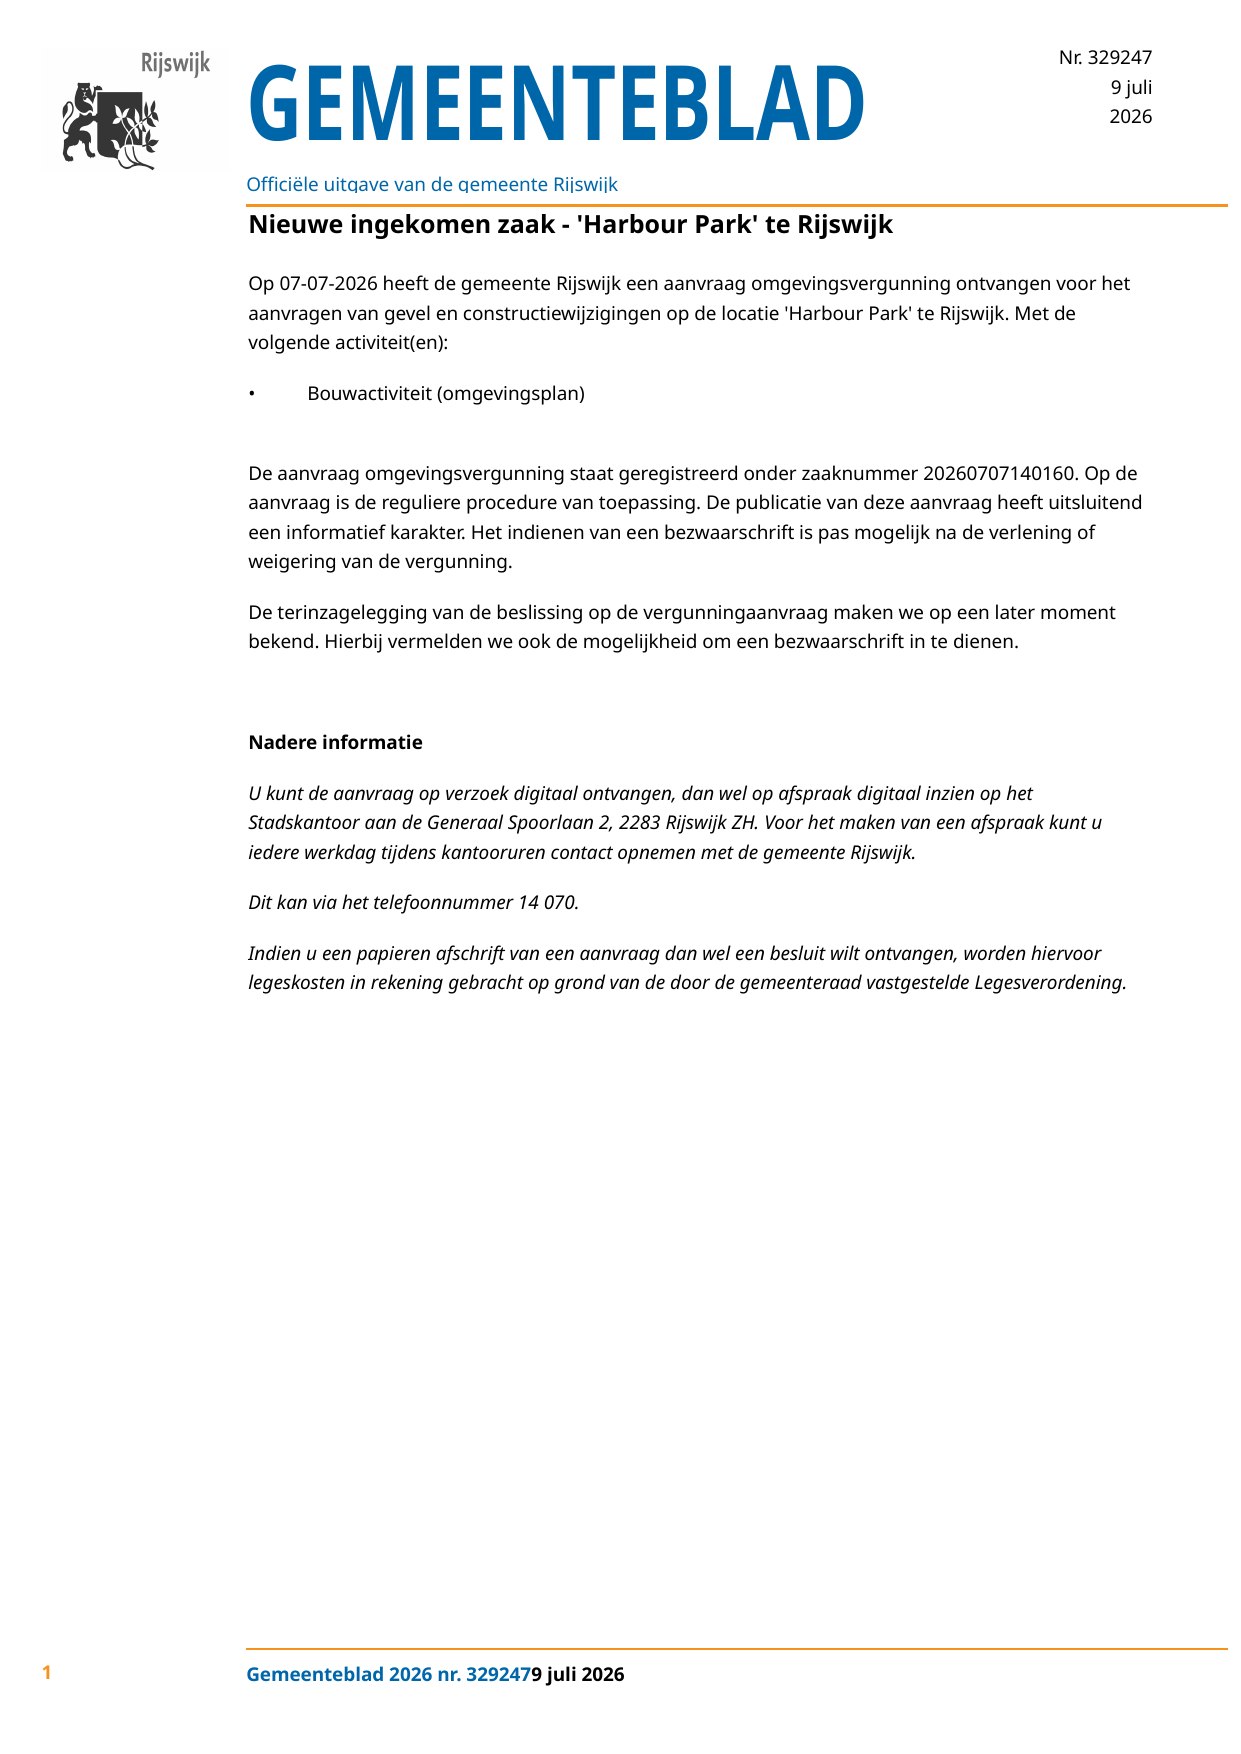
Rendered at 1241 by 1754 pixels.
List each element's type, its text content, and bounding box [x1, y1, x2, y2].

text Indien u een papieren afschrift van een aanvraag dan wel een besluit wilt ontvangen, worden hiervoor legeskosten in rekening gebracht op grond van de door de gemeenteraad vastgestelde Legesverordening. [248, 940, 1152, 995]
text Nieuwe ingekomen zaak - 'Harbour Park' te Rijswijk [248, 207, 1152, 241]
text Op 07-07-2026 heeft de gemeente Rijswijk een aanvraag omgevingsvergunning ontvangen voor het aanvragen van gevel en constructiewijzigingen op de locatie 'Harbour Park' te Rijswijk. Met de volgende activiteit(en): [248, 270, 1152, 355]
picture [41, 47, 231, 172]
text Dit kan via het telefoonnummer 14 070. [248, 889, 1152, 915]
text Nadere informatie [248, 729, 1152, 755]
text U kunt de aanvraag op verzoek digitaal ontvangen, dan wel op afspraak digitaal inzien op het Stadskantoor aan de Generaal Spoorlaan 2, 2283 Rijswijk ZH. Voor het maken van een afspraak kunt u iedere werkdag tijdens kantooruren contact opnemen met de gemeente Rijswijk. [248, 780, 1152, 865]
text De aanvraag omgevingsvergunning staat geregistreerd onder zaaknummer 20260707140160. Op de aanvraag is de reguliere procedure van toepassing. De publicatie van deze aanvraag heeft uitsluitend een informatief karakter. Het indienen van een bezwaarschrift is pas mogelijk na de verlening of weigering van de vergunning. [248, 460, 1152, 574]
text De terinzagelegging van de beslissing op de vergunningaanvraag maken we op een later moment bekend. Hierbij vermelden we ook de mogelijkheid om een bezwaarschrift in te dienen. [248, 599, 1152, 654]
list Bouwactiviteit (omgevingsplan) [248, 380, 1152, 406]
